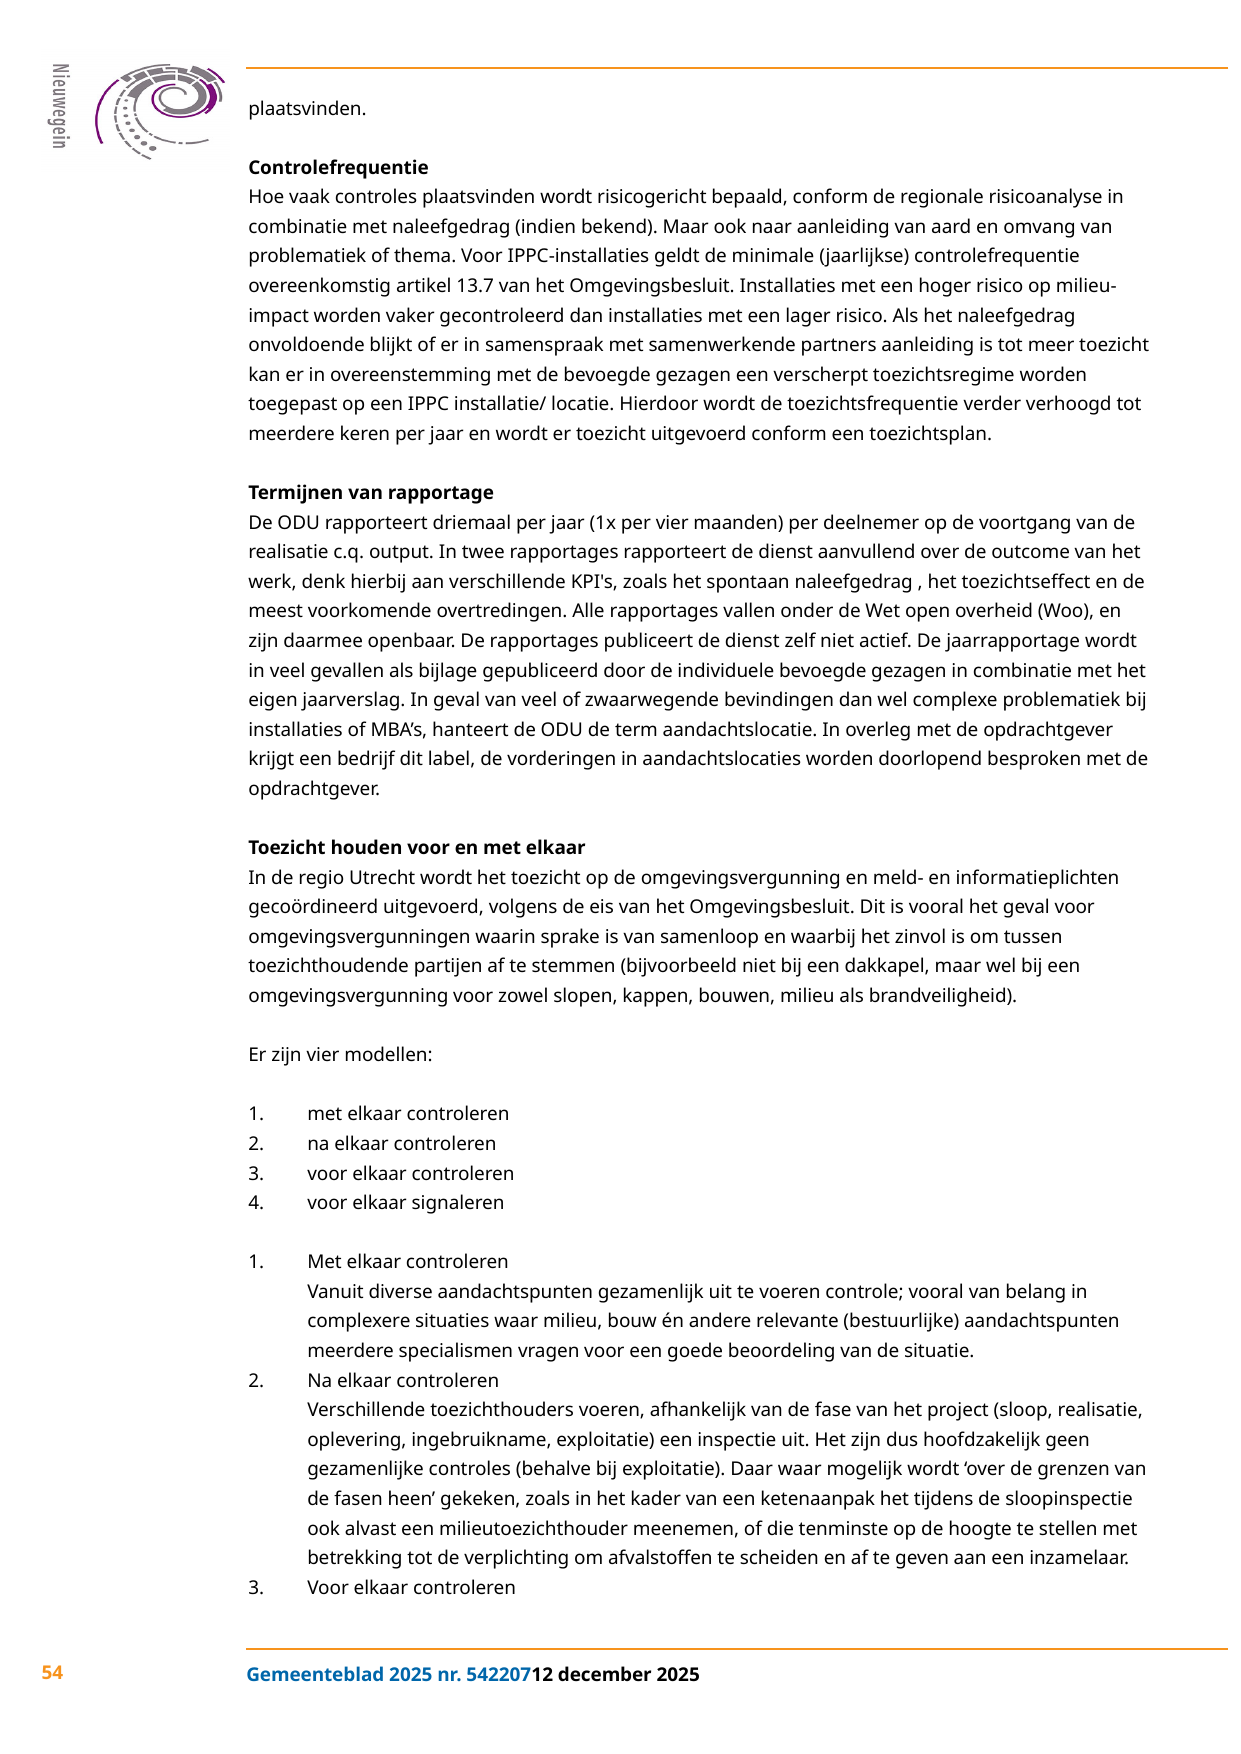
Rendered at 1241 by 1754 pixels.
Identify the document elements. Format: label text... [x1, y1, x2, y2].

list voor elkaar controleren [248, 1160, 1152, 1186]
list met elkaar controleren [248, 1101, 1152, 1126]
list na elkaar controleren [248, 1130, 1152, 1156]
text In de regio Utrecht wordt het toezicht op de omgevingsvergunning en meld- en informatieplichten gecoördineerd uitgevoerd, volgens de eis van het Omgevingsbesluit. Dit is vooral het geval voor omgevingsvergunningen waarin sprake is van samenloop en waarbij het zinvol is om tussen toezichthoudende partijen af te stemmen (bijvoorbeeld niet bij een dakkapel, maar wel bij een omgevingsvergunning voor zowel slopen, kappen, bouwen, milieu als brandveiligheid). [248, 864, 1152, 1008]
text plaatsvinden. [248, 95, 1152, 121]
text De ODU rapporteert driemaal per jaar (1x per vier maanden) per deelnemer op de voortgang van de realisatie c.q. output. In twee rapportages rapporteert de dienst aanvullend over de outcome van het werk, denk hierbij aan verschillende KPI's, zoals het spontaan naleefgedrag , het toezichtseffect en de meest voorkomende overtredingen. Alle rapportages vallen onder de Wet open overheid (Woo), en zijn daarmee openbaar. De rapportages publiceert de dienst zelf niet actief. De jaarrapportage wordt in veel gevallen als bijlage gepubliceerd door de individuele bevoegde gezagen in combinatie met het eigen jaarverslag. In geval van veel of zwaarwegende bevindingen dan wel complexe problematiek bij installaties of MBA’s, hanteert de ODU de term aandachtslocatie. In overleg met de opdrachtgever krijgt een bedrijf dit label, de vorderingen in aandachtslocaties worden doorlopend besproken met de opdrachtgever. [248, 509, 1152, 801]
text Controlefrequentie [248, 154, 1152, 180]
list Vanuit diverse aandachtspunten gezamenlijk uit te voeren controle; vooral van belang in complexere situaties waar milieu, bouw én andere relevante (bestuurlijke) aandachtspunten meerdere specialismen vragen voor een goede beoordeling van de situatie. [248, 1278, 1152, 1363]
text Toezicht houden voor en met elkaar [248, 834, 1152, 860]
list Voor elkaar controleren [248, 1574, 1152, 1600]
text Er zijn vier modellen: [248, 1041, 1152, 1067]
picture [41, 47, 231, 172]
text Termijnen van rapportage [248, 479, 1152, 505]
text Hoe vaak controles plaatsvinden wordt risicogericht bepaald, conform de regionale risicoanalyse in combinatie met naleefgedrag (indien bekend). Maar ook naar aanleiding van aard en omvang van problematiek of thema. Voor IPPC-installaties geldt de minimale (jaarlijkse) controlefrequentie overeenkomstig artikel 13.7 van het Omgevingsbesluit. Installaties met een hoger risico op milieu-impact worden vaker gecontroleerd dan installaties met een lager risico. Als het naleefgedrag onvoldoende blijkt of er in samenspraak met samenwerkende partners aanleiding is tot meer toezicht kan er in overeenstemming met de bevoegde gezagen een verscherpt toezichtsregime worden toegepast op een IPPC installatie/ locatie. Hierdoor wordt de toezichtsfrequentie verder verhoogd tot meerdere keren per jaar en wordt er toezicht uitgevoerd conform een toezichtsplan. [248, 183, 1152, 446]
list Met elkaar controleren [248, 1248, 1152, 1274]
list Na elkaar controleren [248, 1367, 1152, 1393]
list Verschillende toezichthouders voeren, afhankelijk van de fase van het project (sloop, realisatie, oplevering, ingebruikname, exploitatie) een inspectie uit. Het zijn dus hoofdzakelijk geen gezamenlijke controles (behalve bij exploitatie). Daar waar mogelijk wordt ‘over de grenzen van de fasen heen’ gekeken, zoals in het kader van een ketenaanpak het tijdens de sloopinspectie ook alvast een milieutoezichthouder meenemen, of die tenminste op de hoogte te stellen met betrekking tot de verplichting om afvalstoffen te scheiden en af te geven aan een inzamelaar. [248, 1396, 1152, 1570]
list voor elkaar signaleren [248, 1189, 1152, 1215]
